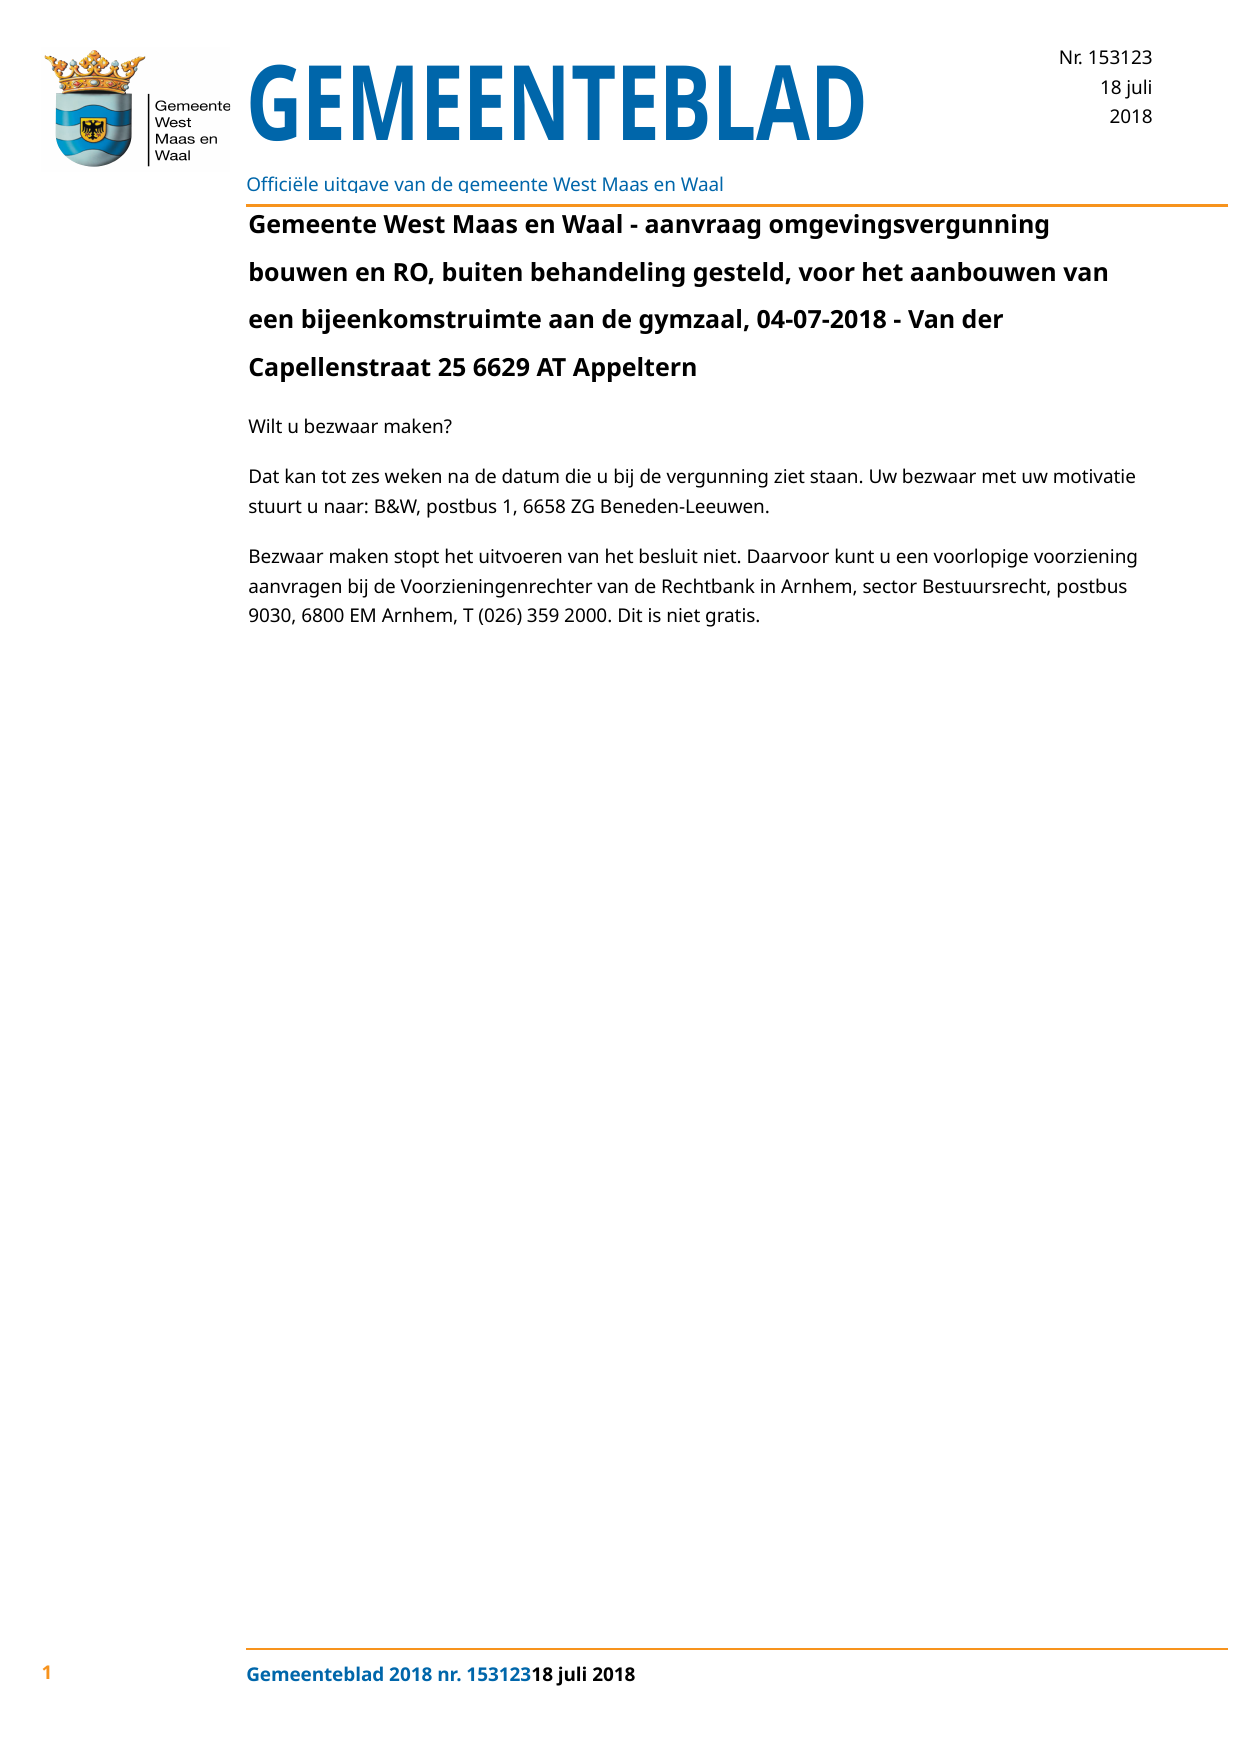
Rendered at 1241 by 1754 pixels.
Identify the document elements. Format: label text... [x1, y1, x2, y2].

text Dat kan tot zes weken na de datum die u bij de vergunning ziet staan. Uw bezwaar met uw motivatie stuurt u naar: B&W, postbus 1, 6658 ZG Beneden-Leeuwen. [248, 463, 1152, 519]
text Bezwaar maken stopt het uitvoeren van het besluit niet. Daarvoor kunt u een voorlopige voorziening aanvragen bij de Voorzieningenrechter van de Rechtbank in Arnhem, sector Bestuursrecht, postbus 9030, 6800 EM Arnhem, T (026) 359 2000. Dit is niet gratis. [248, 543, 1152, 628]
text Gemeente West Maas en Waal - aanvraag omgevingsvergunning bouwen en RO, buiten behandeling gesteld, voor het aanbouwen van een bijeenkomstruimte aan de gymzaal, 04-07-2018 - Van der Capellenstraat 25 6629 AT Appeltern [248, 207, 1152, 384]
text Wilt u bezwaar maken? [248, 413, 1152, 439]
picture [41, 47, 231, 172]
